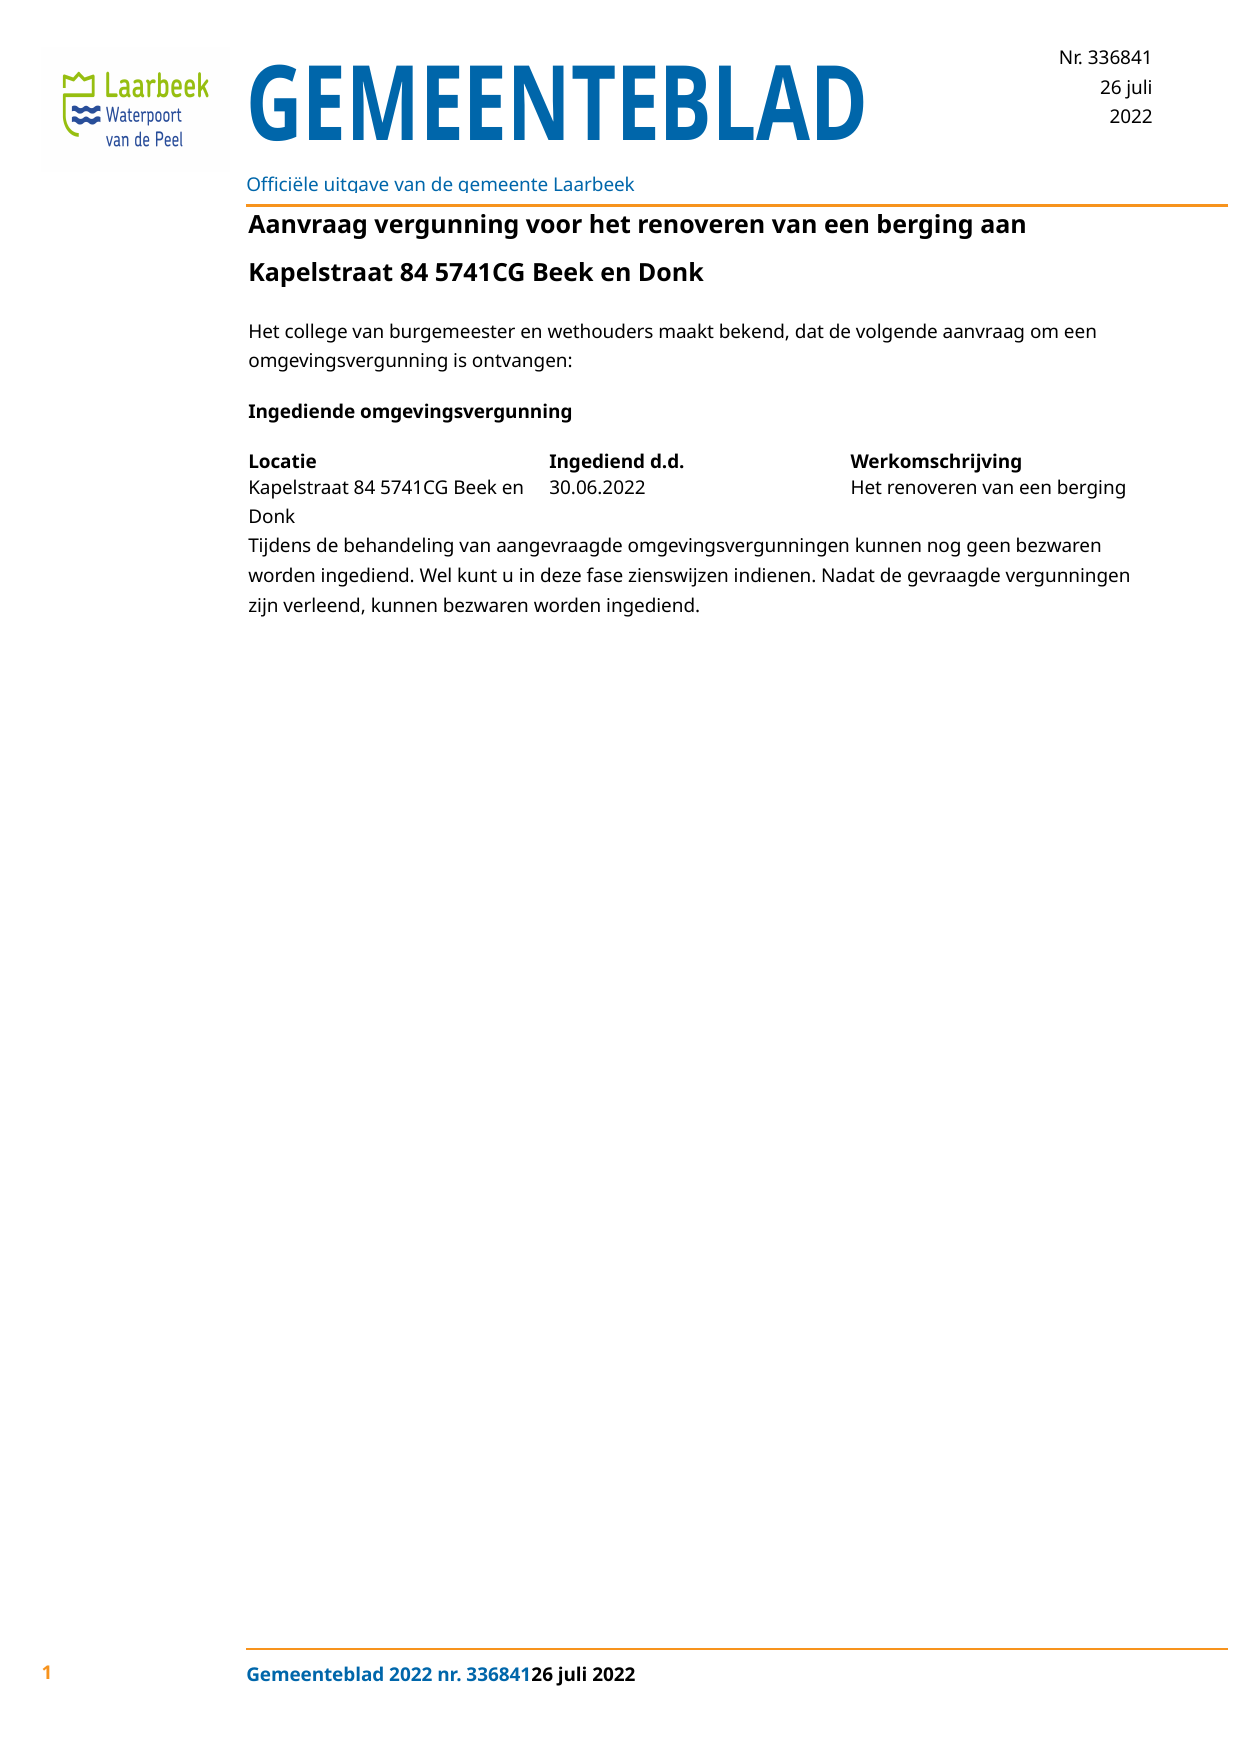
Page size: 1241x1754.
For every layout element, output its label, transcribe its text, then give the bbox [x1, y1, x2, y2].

table_header Ingediend d.d. [549, 449, 850, 474]
table_header Locatie [248, 449, 549, 474]
text Aanvraag vergunning voor het renoveren van een berging aan Kapelstraat 84 5741CG Beek en Donk [248, 207, 1152, 288]
picture [41, 47, 231, 172]
text Tijdens de behandeling van aangevraagde omgevingsvergunningen kunnen nog geen bezwaren worden ingediend. Wel kunt u in deze fase zienswijzen indienen. Nadat de gevraagde vergunningen zijn verleend, kunnen bezwaren worden ingediend. [248, 533, 1152, 618]
table_cell 30.06.2022 [549, 474, 850, 529]
table_cell Kapelstraat 84 5741CG Beek en Donk [248, 474, 549, 529]
table_cell Het renoveren van een berging [850, 474, 1152, 529]
text Het college van burgemeester en wethouders maakt bekend, dat de volgende aanvraag om een omgevingsvergunning is ontvangen: [248, 318, 1152, 373]
text Ingediende omgevingsvergunning [248, 398, 1152, 424]
table_header Werkomschrijving [850, 449, 1152, 474]
